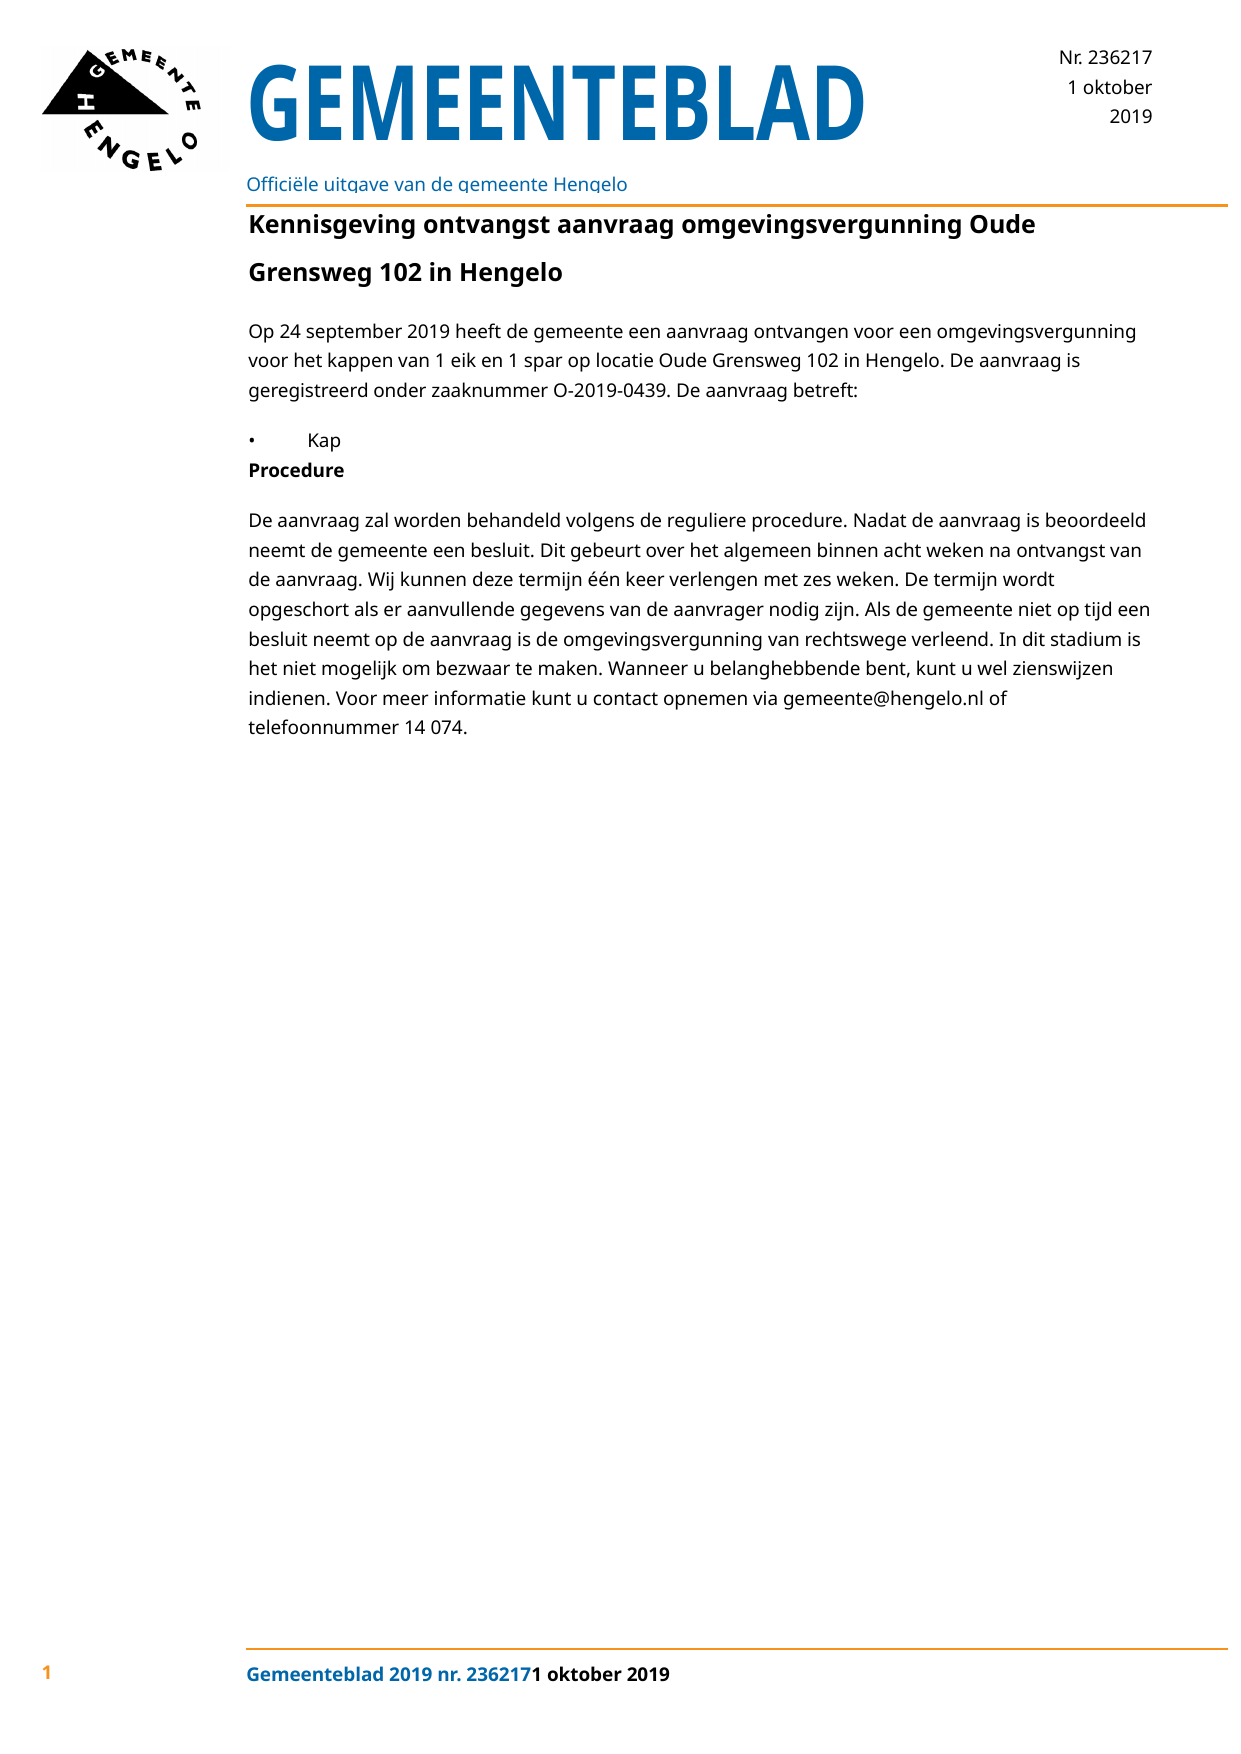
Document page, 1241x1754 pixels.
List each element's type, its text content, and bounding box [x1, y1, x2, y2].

picture [41, 47, 231, 172]
text Kennisgeving ontvangst aanvraag omgevingsvergunning Oude Grensweg 102 in Hengelo [248, 207, 1152, 288]
text De aanvraag zal worden behandeld volgens de reguliere procedure. Nadat de aanvraag is beoordeeld neemt de gemeente een besluit. Dit gebeurt over het algemeen binnen acht weken na ontvangst van de aanvraag. Wij kunnen deze termijn één keer verlengen met zes weken. De termijn wordt opgeschort als er aanvullende gegevens van de aanvrager nodig zijn. Als de gemeente niet op tijd een besluit neemt op de aanvraag is de omgevingsvergunning van rechtswege verleend. In dit stadium is het niet mogelijk om bezwaar te maken. Wanneer u belanghebbende bent, kunt u wel zienswijzen indienen. Voor meer informatie kunt u contact opnemen via gemeente@hengelo.nl of telefoonnummer 14 074. [248, 507, 1152, 740]
text Op 24 september 2019 heeft de gemeente een aanvraag ontvangen voor een omgevingsvergunning voor het kappen van 1 eik en 1 spar op locatie Oude Grensweg 102 in Hengelo. De aanvraag is geregistreerd onder zaaknummer O-2019-0439. De aanvraag betreft: [248, 318, 1152, 403]
text Procedure [248, 457, 1152, 483]
list Kap [248, 427, 1152, 453]
